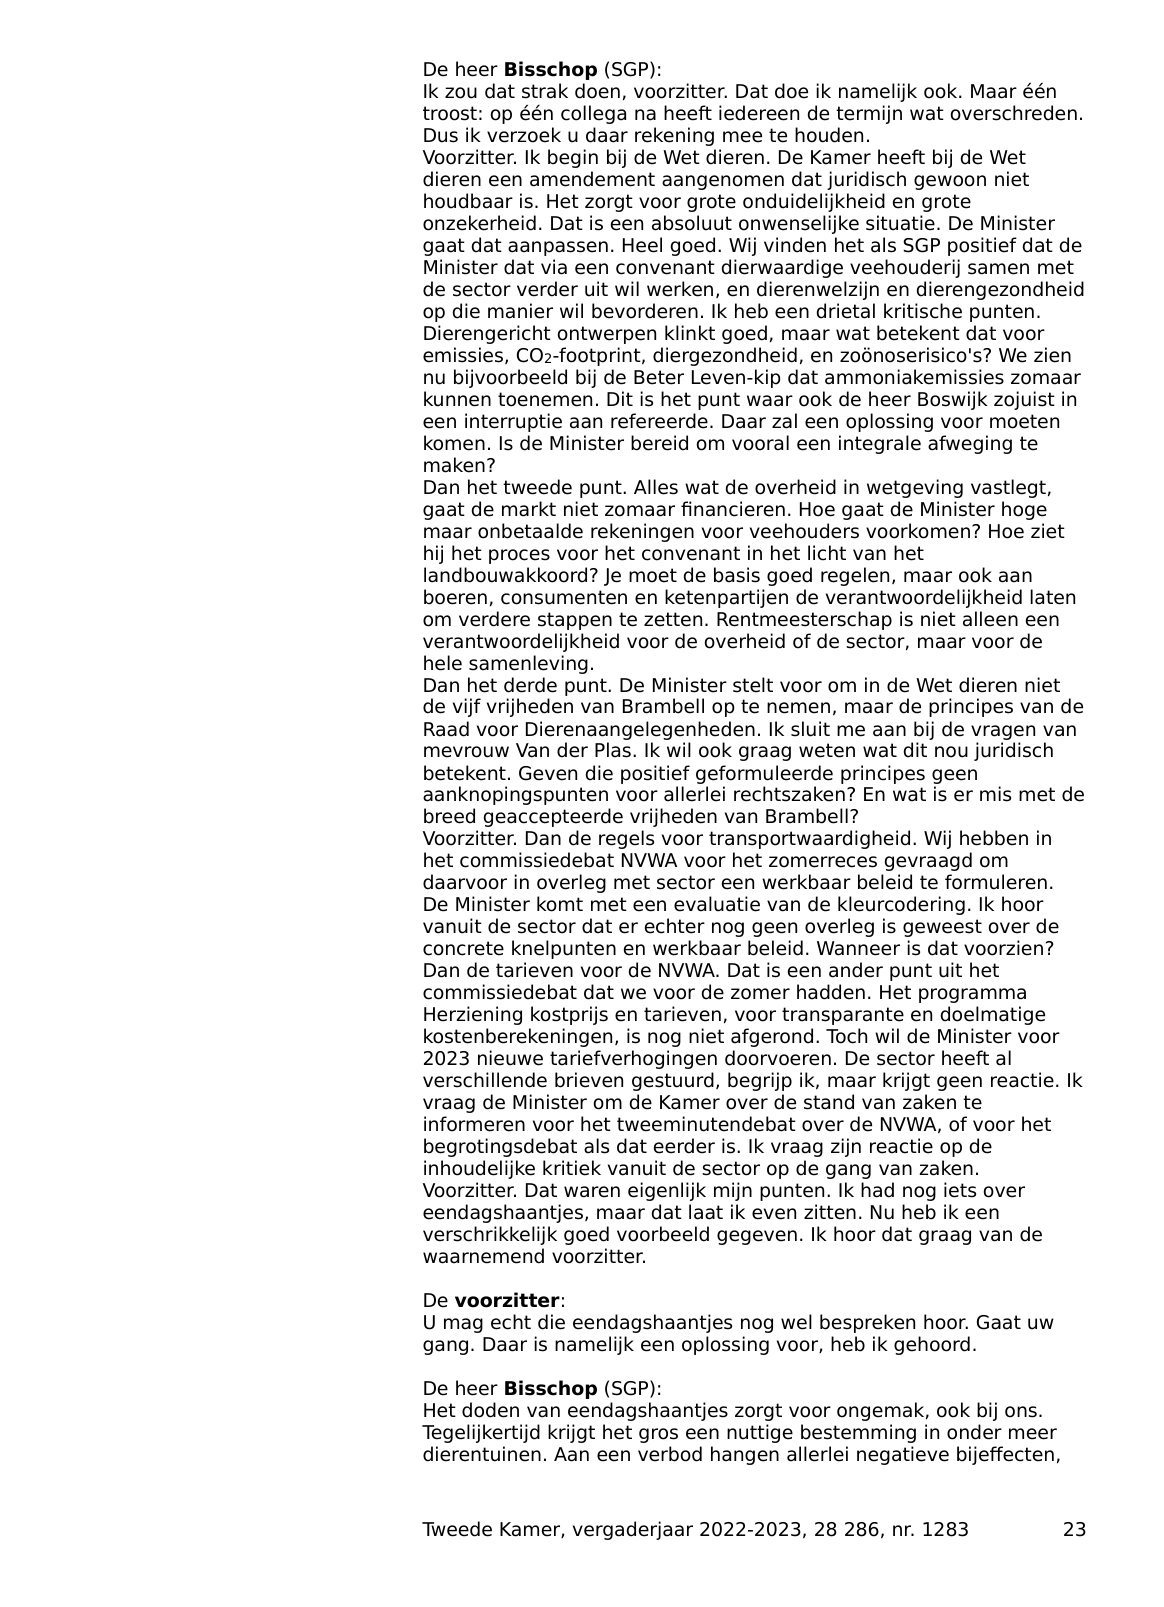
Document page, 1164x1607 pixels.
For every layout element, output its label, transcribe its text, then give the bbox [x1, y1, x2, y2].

text Dan het derde punt. De Minister stelt voor om in de Wet dieren niet de vijf vrijheden van Brambell op te nemen, maar de principes van de Raad voor Dierenaangelegenheden. Ik sluit me aan bij de vragen van mevrouw Van der Plas. Ik wil ook graag weten wat dit nou juridisch betekent. Geven die positief geformuleerde principes geen aanknopingspunten voor allerlei rechtszaken? En wat is er mis met de breed geaccepteerde vrijheden van Brambell? [422, 674, 1087, 828]
text Het doden van eendagshaantjes zorgt voor ongemak, ook bij ons. Tegelijkertijd krijgt het gros een nuttige bestemming in onder meer dierentuinen. Aan een verbod hangen allerlei negatieve bijeffecten, [422, 1400, 1087, 1466]
text De voorzitter: [422, 1290, 1087, 1312]
text Dan de tarieven voor de NVWA. Dat is een ander punt uit het commissiedebat dat we voor de zomer hadden. Het programma Herziening kostprijs en tarieven, voor transparante en doelmatige kostenberekeningen, is nog niet afgerond. Toch wil de Minister voor 2023 nieuwe tariefverhogingen doorvoeren. De sector heeft al verschillende brieven gestuurd, begrijp ik, maar krijgt geen reactie. Ik vraag de Minister om de Kamer over de stand van zaken te informeren voor het tweeminutendebat over de NVWA, of voor het begrotingsdebat als dat eerder is. Ik vraag zijn reactie op de inhoudelijke kritiek vanuit de sector op de gang van zaken. [422, 960, 1087, 1180]
text De heer Bisschop (SGP): [422, 1378, 1087, 1400]
text Voorzitter. Dat waren eigenlijk mijn punten. Ik had nog iets over eendagshaantjes, maar dat laat ik even zitten. Nu heb ik een verschrikkelijk goed voorbeeld gegeven. Ik hoor dat graag van de waarnemend voorzitter. [422, 1180, 1087, 1268]
text De heer Bisschop (SGP): [422, 59, 1087, 81]
text Ik zou dat strak doen, voorzitter. Dat doe ik namelijk ook. Maar één troost: op één collega na heeft iedereen de termijn wat overschreden. Dus ik verzoek u daar rekening mee te houden. [422, 81, 1087, 147]
text Dierengericht ontwerpen klinkt goed, maar wat betekent dat voor emissies, CO2-footprint, diergezondheid, en zoönoserisico's? We zien nu bijvoorbeeld bij de Beter Leven-kip dat ammoniakemissies zomaar kunnen toenemen. Dit is het punt waar ook de heer Boswijk zojuist in een interruptie aan refereerde. Daar zal een oplossing voor moeten komen. Is de Minister bereid om vooral een integrale afweging te maken? [422, 323, 1087, 477]
text Voorzitter. Dan de regels voor transportwaardigheid. Wij hebben in het commissiedebat NVWA voor het zomerreces gevraagd om daarvoor in overleg met sector een werkbaar beleid te formuleren. De Minister komt met een evaluatie van de kleurcodering. Ik hoor vanuit de sector dat er echter nog geen overleg is geweest over de concrete knelpunten en werkbaar beleid. Wanneer is dat voorzien? [422, 828, 1087, 960]
text U mag echt die eendagshaantjes nog wel bespreken hoor. Gaat uw gang. Daar is namelijk een oplossing voor, heb ik gehoord. [422, 1312, 1087, 1356]
text Voorzitter. Ik begin bij de Wet dieren. De Kamer heeft bij de Wet dieren een amendement aangenomen dat juridisch gewoon niet houdbaar is. Het zorgt voor grote onduidelijkheid en grote onzekerheid. Dat is een absoluut onwenselijke situatie. De Minister gaat dat aanpassen. Heel goed. Wij vinden het als SGP positief dat de Minister dat via een convenant dierwaardige veehouderij samen met de sector verder uit wil werken, en dierenwelzijn en dierengezondheid op die manier wil bevorderen. Ik heb een drietal kritische punten. [422, 147, 1087, 323]
text Dan het tweede punt. Alles wat de overheid in wetgeving vastlegt, gaat de markt niet zomaar financieren. Hoe gaat de Minister hoge maar onbetaalde rekeningen voor veehouders voorkomen? Hoe ziet hij het proces voor het convenant in het licht van het landbouwakkoord? Je moet de basis goed regelen, maar ook aan boeren, consumenten en ketenpartijen de verantwoordelijkheid laten om verdere stappen te zetten. Rentmeesterschap is niet alleen een verantwoordelijkheid voor de overheid of de sector, maar voor de hele samenleving. [422, 477, 1087, 674]
